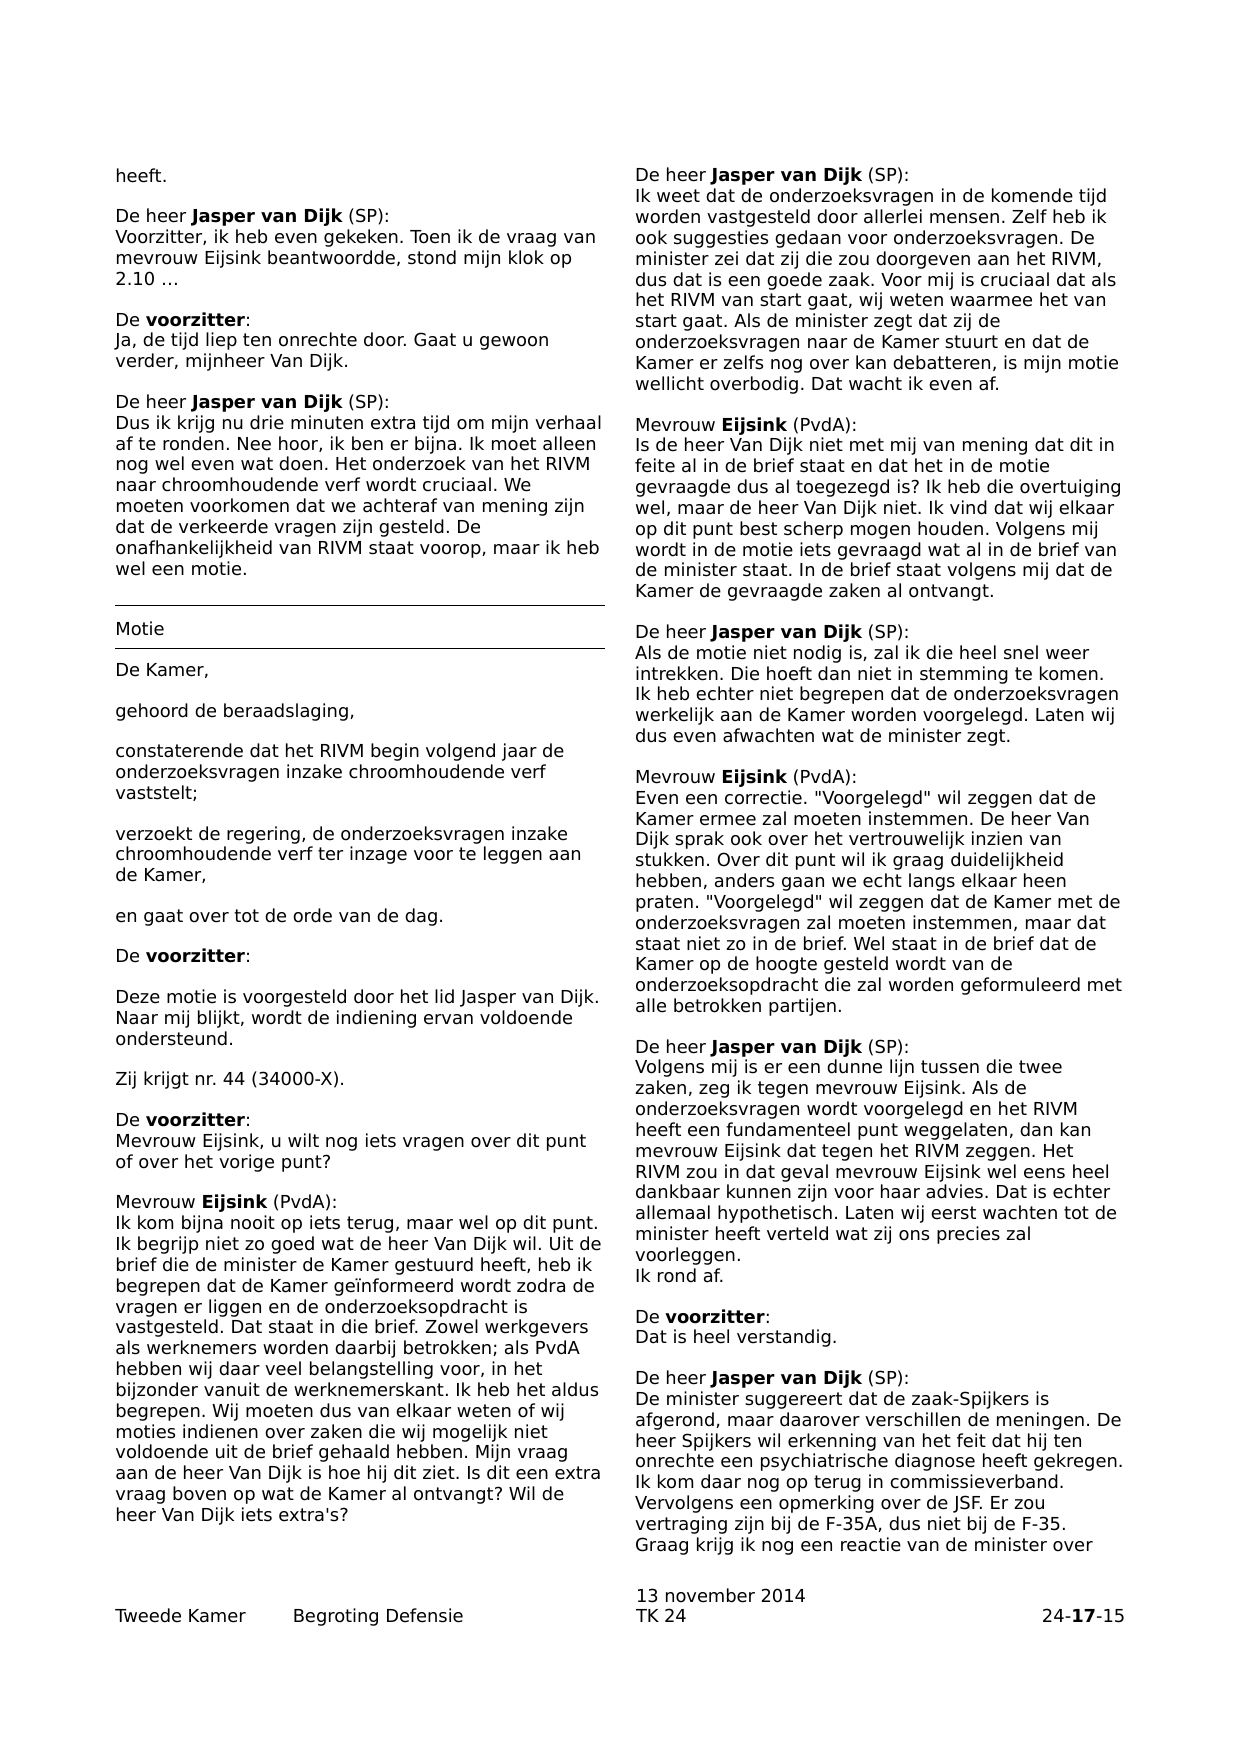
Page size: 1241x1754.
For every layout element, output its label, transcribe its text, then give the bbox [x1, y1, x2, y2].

text Even een correctie. "Voorgelegd" wil zeggen dat de Kamer ermee zal moeten instemmen. De heer Van Dijk sprak ook over het vertrouwelijk inzien van stukken. Over dit punt wil ik graag duidelijkheid hebben, anders gaan we echt langs elkaar heen praten. "Voorgelegd" wil zeggen dat de Kamer met de onderzoeksvragen zal moeten instemmen, maar dat staat niet zo in de brief. Wel staat in de brief dat de Kamer op de hoogte gesteld wordt van de onderzoeksopdracht die zal worden geformuleerd met alle betrokken partijen. [635, 787, 1125, 1017]
text Vervolgens een opmerking over de JSF. Er zou vertraging zijn bij de F-35A, dus niet bij de F-35. Graag krijg ik nog een reactie van de minister over [635, 1493, 1125, 1555]
text Ja, de tijd liep ten onrechte door. Gaat u gewoon verder, mijnheer Van Dijk. [115, 330, 605, 372]
text De voorzitter: [115, 1110, 605, 1131]
text Ik rond af. [635, 1266, 1125, 1286]
text constaterende dat het RIVM begin volgend jaar de onderzoeksvragen inzake chroomhoudende verf vaststelt; [115, 741, 605, 803]
text De voorzitter: [115, 946, 605, 967]
text De heer Jasper van Dijk (SP): [635, 1368, 1125, 1389]
text De minister suggereert dat de zaak-Spijkers is afgerond, maar daarover verschillen de meningen. De heer Spijkers wil erkenning van het feit dat hij ten onrechte een psychiatrische diagnose heeft gekregen. Ik kom daar nog op terug in commissieverband. [635, 1389, 1125, 1493]
text Mevrouw Eijsink (PvdA): [635, 767, 1125, 787]
text Is de heer Van Dijk niet met mij van mening dat dit in feite al in de brief staat en dat het in de motie gevraagde dus al toegezegd is? Ik heb die overtuiging wel, maar de heer Van Dijk niet. Ik vind dat wij elkaar op dit punt best scherp mogen houden. Volgens mij wordt in de motie iets gevraagd wat al in de brief van de minister staat. In de brief staat volgens mij dat de Kamer de gevraagde zaken al ontvangt. [635, 435, 1125, 602]
text De heer Jasper van Dijk (SP): [635, 165, 1125, 186]
text De voorzitter: [115, 309, 605, 330]
text Voorzitter, ik heb even gekeken. Toen ik de vraag van mevrouw Eijsink beantwoordde, stond mijn klok op 2.10 … [115, 227, 605, 289]
text De heer Jasper van Dijk (SP): [635, 622, 1125, 642]
text Deze motie is voorgesteld door het lid Jasper van Dijk. Naar mij blijkt, wordt de indiening ervan voldoende ondersteund. [115, 987, 605, 1049]
text De heer Jasper van Dijk (SP): [115, 206, 605, 227]
text De Kamer, [115, 660, 605, 681]
text Volgens mij is er een dunne lijn tussen die twee zaken, zeg ik tegen mevrouw Eijsink. Als de onderzoeksvragen wordt voorgelegd en het RIVM heeft een fundamenteel punt weggelaten, dan kan mevrouw Eijsink dat tegen het RIVM zeggen. Het RIVM zou in dat geval mevrouw Eijsink wel eens heel dankbaar kunnen zijn voor haar advies. Dat is echter allemaal hypothetisch. Laten wij eerst wachten tot de minister heeft verteld wat zij ons precies zal voorleggen. [635, 1057, 1125, 1266]
text De heer Jasper van Dijk (SP): [115, 392, 605, 412]
text De heer Jasper van Dijk (SP): [635, 1037, 1125, 1057]
text Ik weet dat de onderzoeksvragen in de komende tijd worden vastgesteld door allerlei mensen. Zelf heb ik ook suggesties gedaan voor onderzoeksvragen. De minister zei dat zij die zou doorgeven aan het RIVM, dus dat is een goede zaak. Voor mij is cruciaal dat als het RIVM van start gaat, wij weten waarmee het van start gaat. Als de minister zegt dat zij de onderzoeksvragen naar de Kamer stuurt en dat de Kamer er zelfs nog over kan debatteren, is mijn motie wellicht overbodig. Dat wacht ik even af. [635, 186, 1125, 394]
text Mevrouw Eijsink, u wilt nog iets vragen over dit punt of over het vorige punt? [115, 1131, 605, 1172]
text gehoord de beraadslaging, [115, 701, 605, 721]
text en gaat over tot de orde van de dag. [115, 906, 605, 926]
text Zij krijgt nr. 44 (34000-X). [115, 1069, 605, 1090]
text Ik kom bijna nooit op iets terug, maar wel op dit punt. Ik begrijp niet zo goed wat de heer Van Dijk wil. Uit de brief die de minister de Kamer gestuurd heeft, heb ik begrepen dat de Kamer geïnformeerd wordt zodra de vragen er liggen en de onderzoeksopdracht is vastgesteld. Dat staat in die brief. Zowel werkgevers als werknemers worden daarbij betrokken; als PvdA hebben wij daar veel belangstelling voor, in het bijzonder vanuit de werknemerskant. Ik heb het aldus begrepen. Wij moeten dus van elkaar weten of wij moties indienen over zaken die wij mogelijk niet voldoende uit de brief gehaald hebben. Mijn vraag aan de heer Van Dijk is hoe hij dit ziet. Is dit een extra vraag boven op wat de Kamer al ontvangt? Wil de heer Van Dijk iets extra's? [115, 1213, 605, 1526]
text heeft. [115, 165, 605, 186]
text verzoekt de regering, de onderzoeksvragen inzake chroomhoudende verf ter inzage voor te leggen aan de Kamer, [115, 823, 605, 886]
text Dat is heel verstandig. [635, 1327, 1125, 1348]
text Als de motie niet nodig is, zal ik die heel snel weer intrekken. Die hoeft dan niet in stemming te komen. Ik heb echter niet begrepen dat de onderzoeksvragen werkelijk aan de Kamer worden voorgelegd. Laten wij dus even afwachten wat de minister zegt. [635, 642, 1125, 747]
text Dus ik krijg nu drie minuten extra tijd om mijn verhaal af te ronden. Nee hoor, ik ben er bijna. Ik moet alleen nog wel even wat doen. Het onderzoek van het RIVM naar chroomhoudende verf wordt cruciaal. We moeten voorkomen dat we achteraf van mening zijn dat de verkeerde vragen zijn gesteld. De onafhankelijkheid van RIVM staat voorop, maar ik heb wel een motie. [115, 412, 605, 579]
text Mevrouw Eijsink (PvdA): [115, 1192, 605, 1213]
text Motie [115, 619, 605, 640]
text De voorzitter: [635, 1306, 1125, 1327]
text Mevrouw Eijsink (PvdA): [635, 414, 1125, 435]
